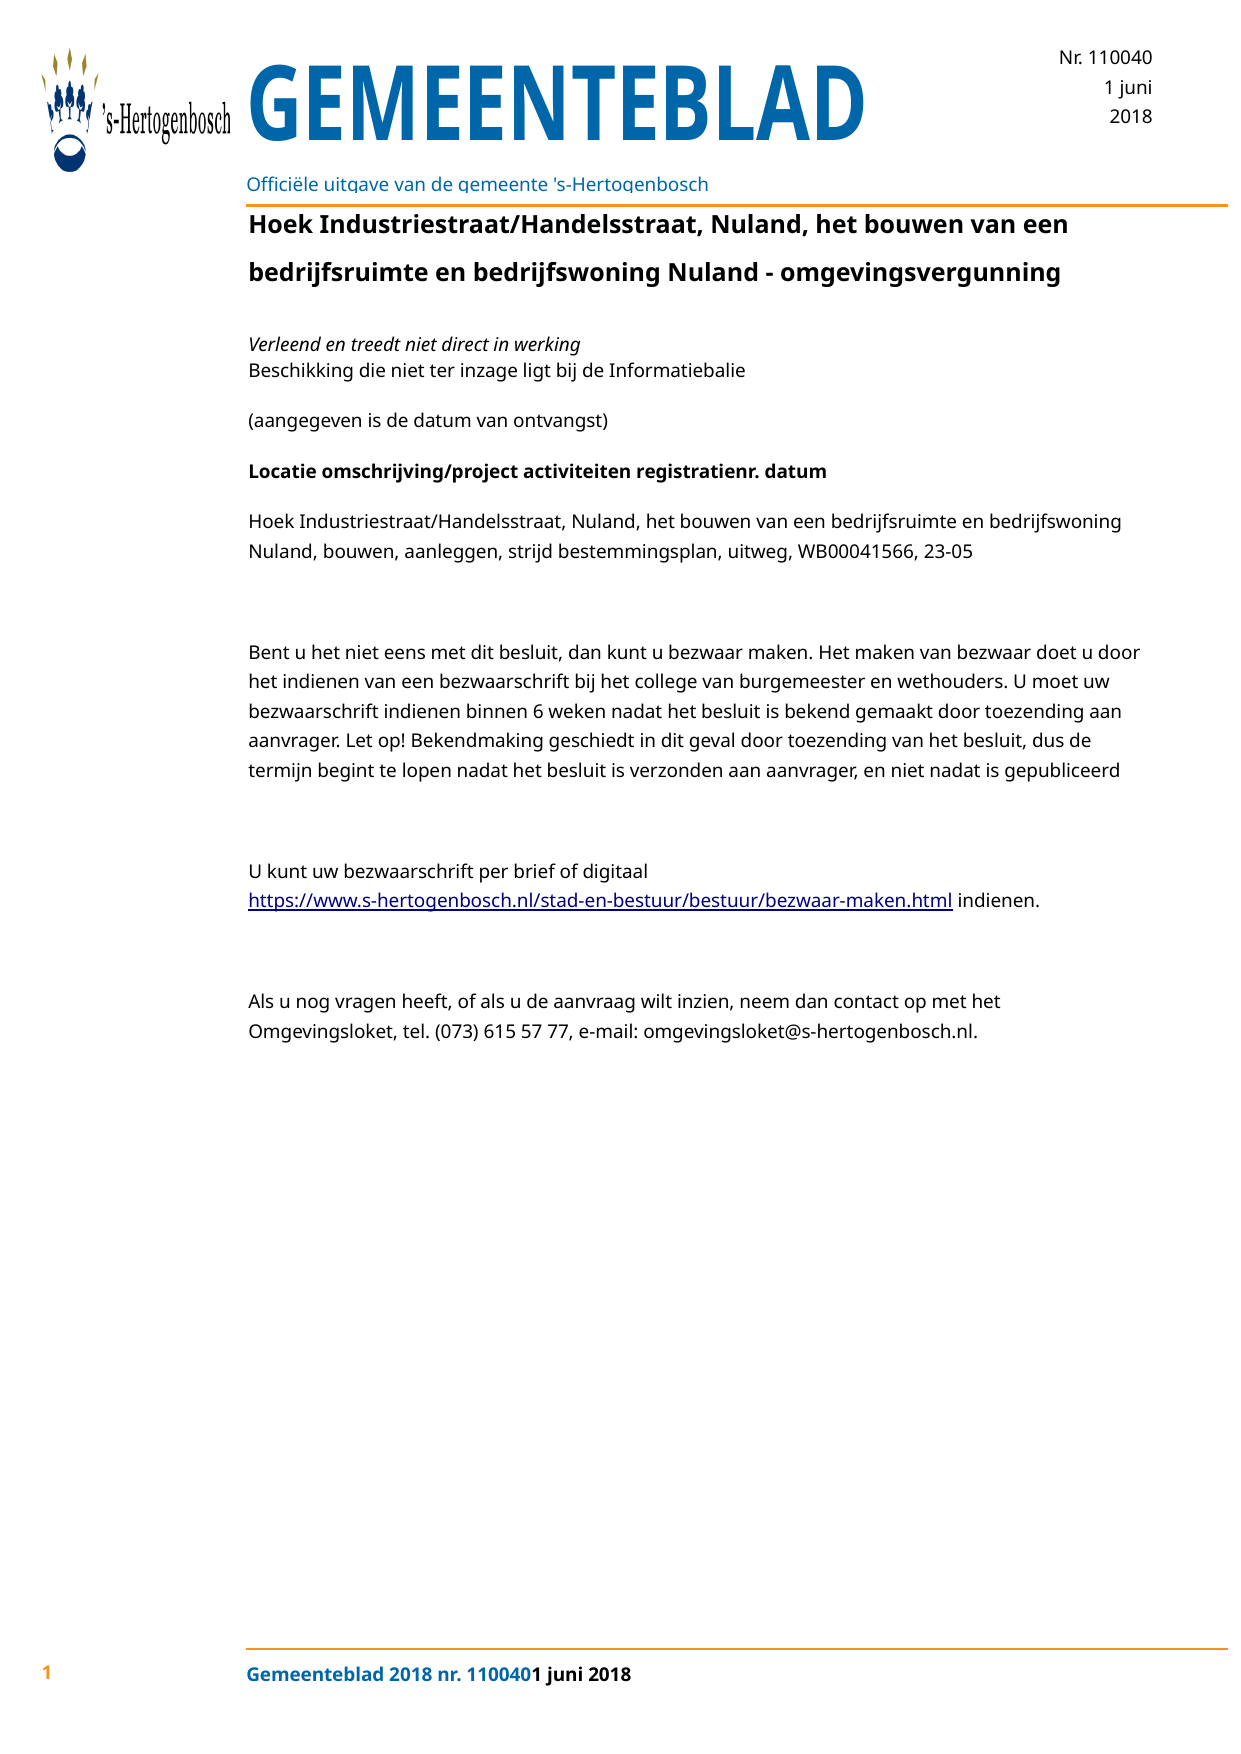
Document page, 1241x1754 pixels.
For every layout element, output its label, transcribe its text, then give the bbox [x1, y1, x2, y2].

text Locatie omschrijving/project activiteiten registratienr. datum [248, 458, 1152, 484]
text Verleend en treedt niet direct in werking [248, 331, 1152, 357]
text Beschikking die niet ter inzage ligt bij de Informatiebalie [248, 357, 1152, 383]
picture [41, 47, 231, 172]
text (aangegeven is de datum van ontvangst) [248, 408, 1152, 433]
text Hoek Industriestraat/Handelsstraat, Nuland, het bouwen van een bedrijfsruimte en bedrijfswoning Nuland, bouwen, aanleggen, strijd bestemmingsplan, uitweg, WB00041566, 23-05 [248, 508, 1152, 564]
text Bent u het niet eens met dit besluit, dan kunt u bezwaar maken. Het maken van bezwaar doet u door het indienen van een bezwaarschrift bij het college van burgemeester en wethouders. U moet uw bezwaarschrift indienen binnen 6 weken nadat het besluit is bekend gemaakt door toezending aan aanvrager. Let op! Bekendmaking geschiedt in dit geval door toezending van het besluit, dus de termijn begint te lopen nadat het besluit is verzonden aan aanvrager, en niet nadat is gepubliceerd [248, 639, 1152, 783]
text Hoek Industriestraat/Handelsstraat, Nuland, het bouwen van een bedrijfsruimte en bedrijfswoning Nuland - omgevingsvergunning [248, 207, 1152, 288]
text Als u nog vragen heeft, of als u de aanvraag wilt inzien, neem dan contact op met het Omgevingsloket, tel. (073) 615 57 77, e-mail: omgevingsloket@s-hertogenbosch.nl. [248, 988, 1152, 1044]
text U kunt uw bezwaarschrift per brief of digitaal https://www.s-hertogenbosch.nl/stad-en-bestuur/bestuur/bezwaar-maken.html indienen. [248, 858, 1152, 913]
